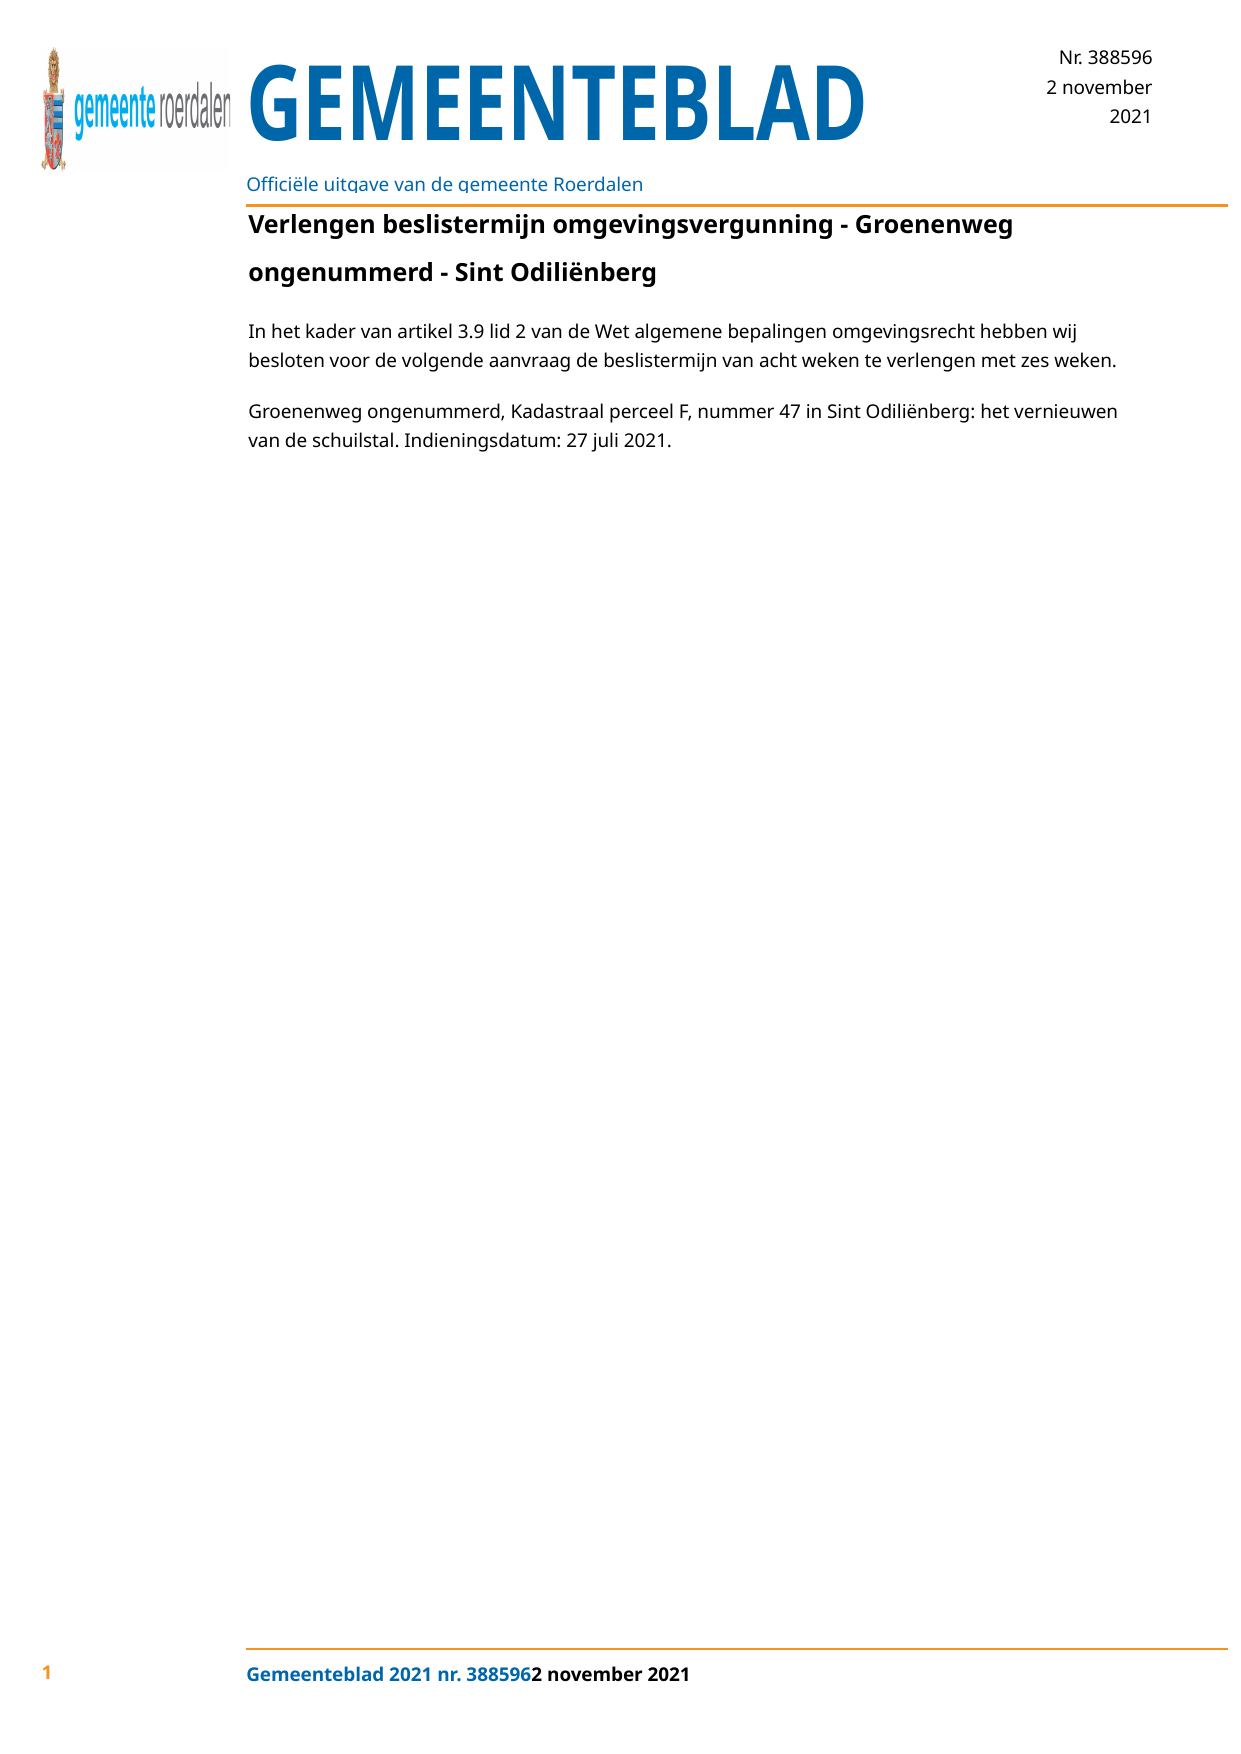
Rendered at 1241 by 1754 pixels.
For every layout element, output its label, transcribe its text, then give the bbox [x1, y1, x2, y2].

text In het kader van artikel 3.9 lid 2 van de Wet algemene bepalingen omgevingsrecht hebben wij besloten voor de volgende aanvraag de beslistermijn van acht weken te verlengen met zes weken. [248, 318, 1152, 373]
picture [41, 47, 231, 172]
text Verlengen beslistermijn omgevingsvergunning - Groenenweg ongenummerd - Sint Odiliënberg [248, 207, 1152, 288]
text Groenenweg ongenummerd, Kadastraal perceel F, nummer 47 in Sint Odiliënberg: het vernieuwen van de schuilstal. Indieningsdatum: 27 juli 2021. [248, 398, 1152, 453]
